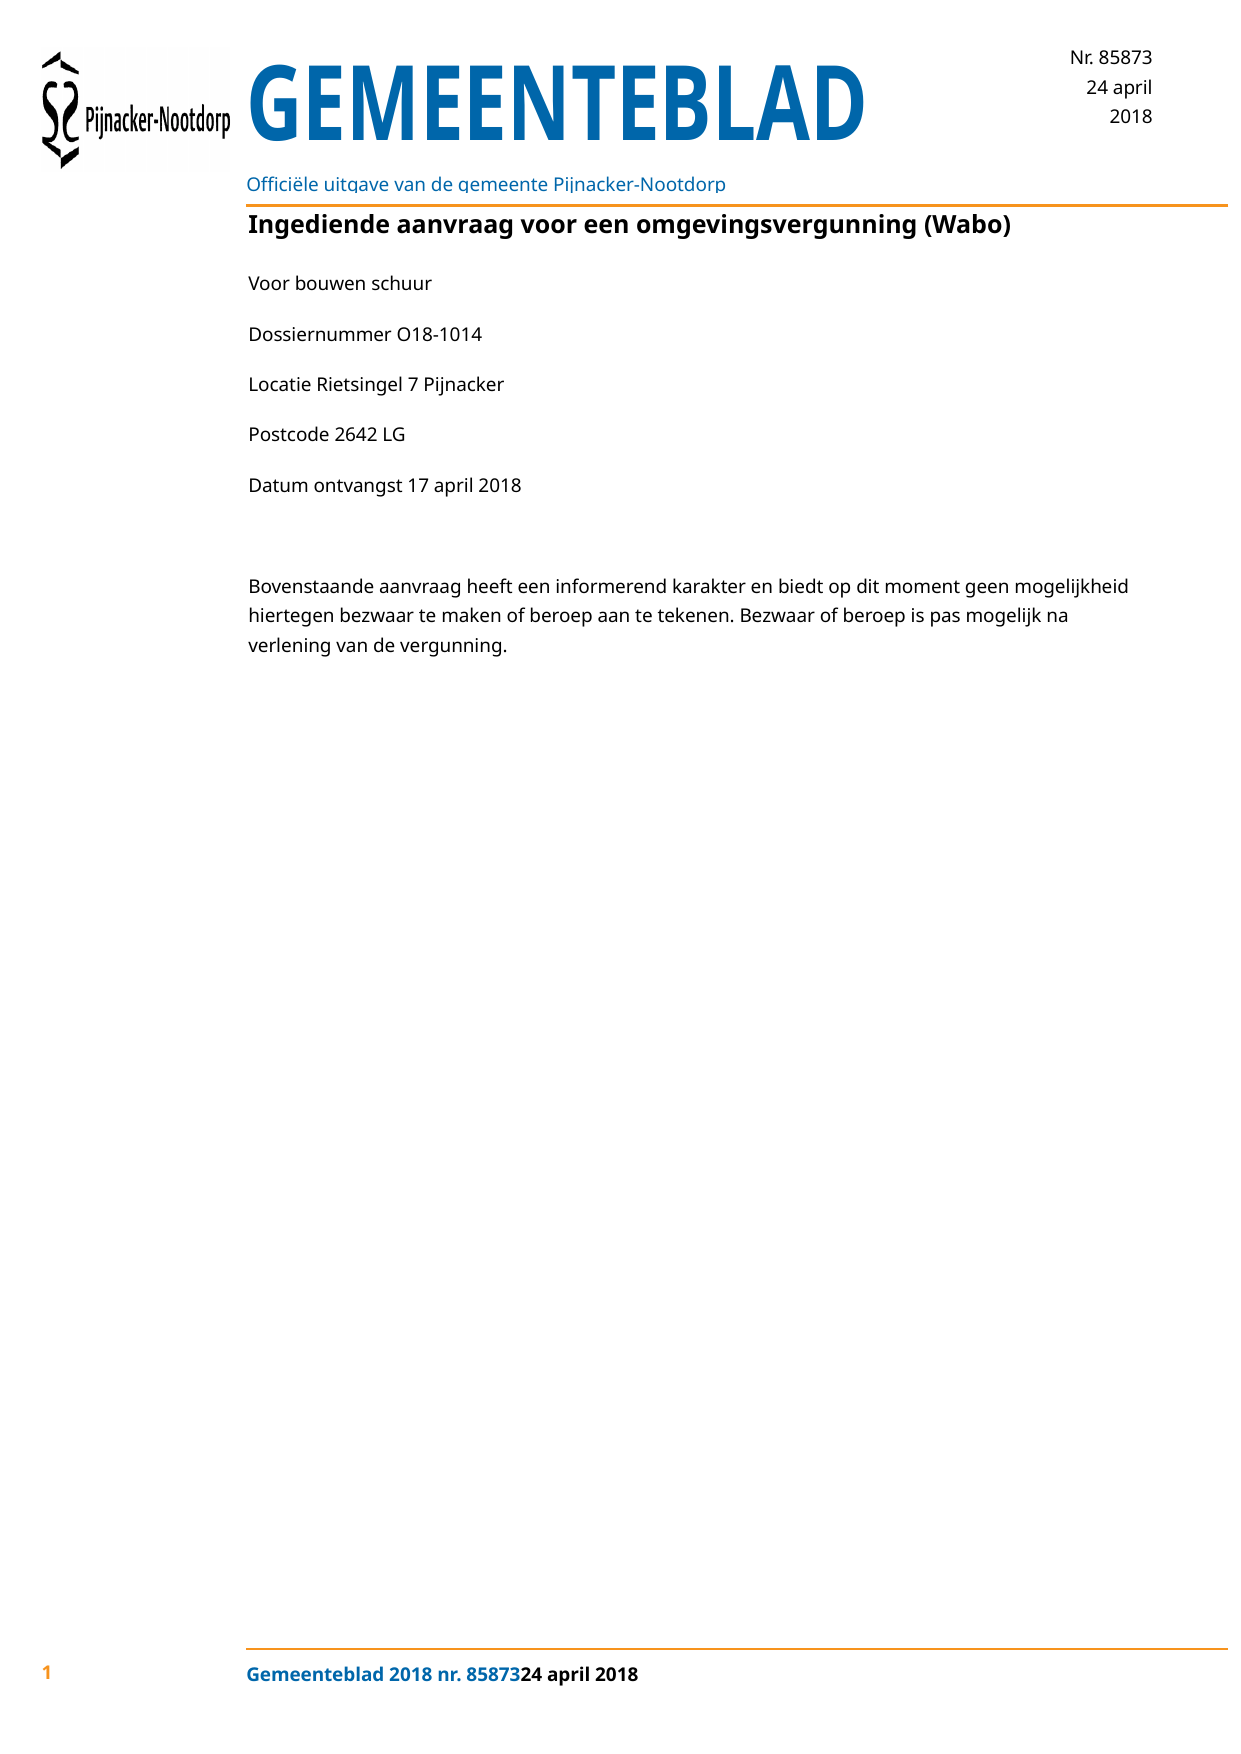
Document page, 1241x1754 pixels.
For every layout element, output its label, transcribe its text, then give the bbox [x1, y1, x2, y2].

text Locatie Rietsingel 7 Pijnacker [248, 371, 1152, 397]
text Bovenstaande aanvraag heeft een informerend karakter en biedt op dit moment geen mogelijkheid hiertegen bezwaar te maken of beroep aan te tekenen. Bezwaar of beroep is pas mogelijk na verlening van de vergunning. [248, 573, 1152, 658]
text Ingediende aanvraag voor een omgevingsvergunning (Wabo) [248, 207, 1152, 241]
text Datum ontvangst 17 april 2018 [248, 472, 1152, 498]
text Postcode 2642 LG [248, 422, 1152, 447]
picture [41, 47, 231, 172]
text Dossiernummer O18-1014 [248, 321, 1152, 346]
text Voor bouwen schuur [248, 270, 1152, 296]
